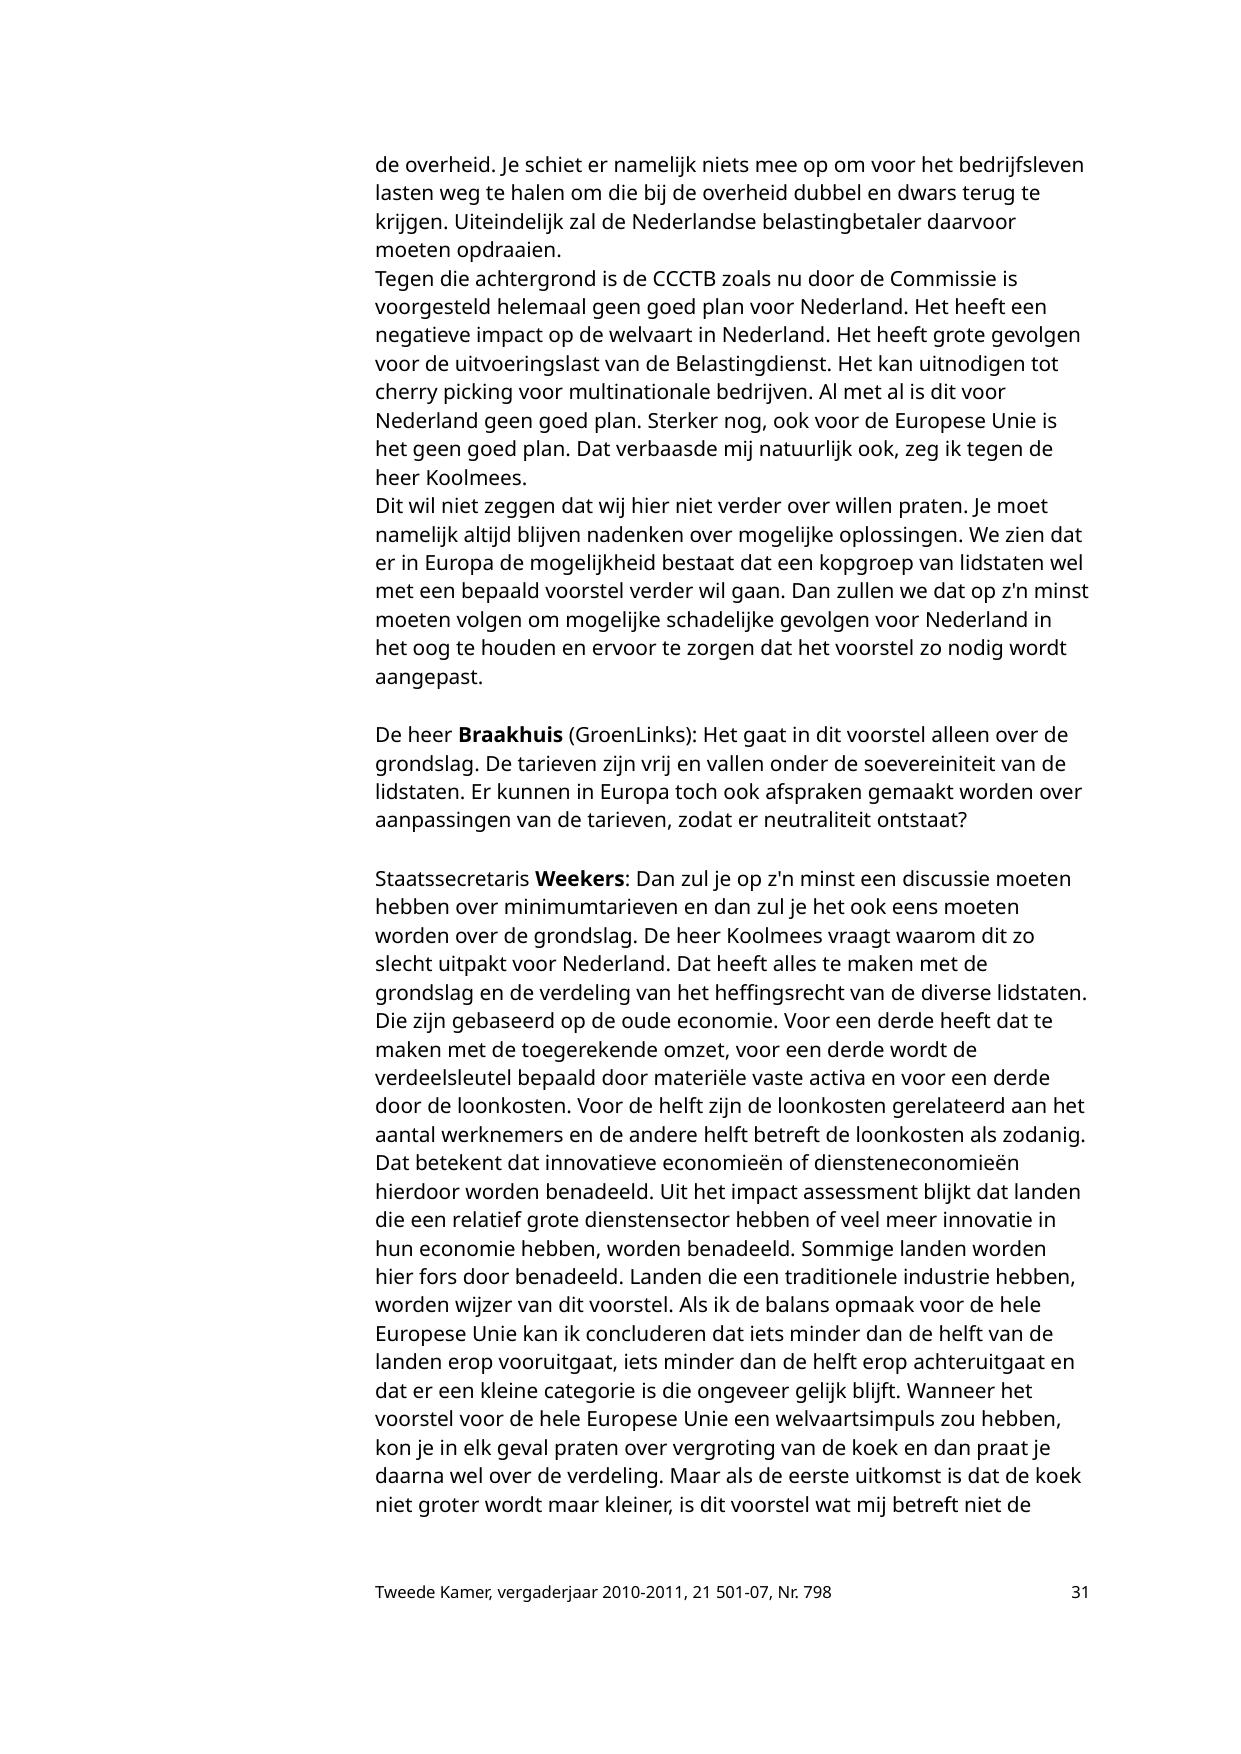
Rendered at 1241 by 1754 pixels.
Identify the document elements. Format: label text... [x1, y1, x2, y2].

text Staatssecretaris Weekers: Dan zul je op z'n minst een discussie moeten hebben over minimumtarieven en dan zul je het ook eens moeten worden over de grondslag. De heer Koolmees vraagt waarom dit zo slecht uitpakt voor Nederland. Dat heeft alles te maken met de grondslag en de verdeling van het heffingsrecht van de diverse lidstaten. Die zijn gebaseerd op de oude economie. Voor een derde heeft dat te maken met de toegerekende omzet, voor een derde wordt de verdeelsleutel bepaald door materiële vaste activa en voor een derde door de loonkosten. Voor de helft zijn de loonkosten gerelateerd aan het aantal werknemers en de andere helft betreft de loonkosten als zodanig. Dat betekent dat innovatieve economieën of diensteneconomieën hierdoor worden benadeeld. Uit het impact assessment blijkt dat landen die een relatief grote dienstensector hebben of veel meer innovatie in hun economie hebben, worden benadeeld. Sommige landen worden hier fors door benadeeld. Landen die een traditionele industrie hebben, worden wijzer van dit voorstel. Als ik de balans opmaak voor de hele Europese Unie kan ik concluderen dat iets minder dan de helft van de landen erop vooruitgaat, iets minder dan de helft erop achteruitgaat en dat er een kleine categorie is die ongeveer gelijk blijft. Wanneer het voorstel voor de hele Europese Unie een welvaartsimpuls zou hebben, kon je in elk geval praten over vergroting van de koek en dan praat je daarna wel over de verdeling. Maar als de eerste uitkomst is dat de koek niet groter wordt maar kleiner, is dit voorstel wat mij betreft niet de [375, 864, 1090, 1518]
text Tegen die achtergrond is de CCCTB zoals nu door de Commissie is voorgesteld helemaal geen goed plan voor Nederland. Het heeft een negatieve impact op de welvaart in Nederland. Het heeft grote gevolgen voor de uitvoeringslast van de Belastingdienst. Het kan uitnodigen tot cherry picking voor multinationale bedrijven. Al met al is dit voor Nederland geen goed plan. Sterker nog, ook voor de Europese Unie is het geen goed plan. Dat verbaasde mij natuurlijk ook, zeg ik tegen de heer Koolmees. [375, 264, 1090, 491]
text De heer Braakhuis (GroenLinks): Het gaat in dit voorstel alleen over de grondslag. De tarieven zijn vrij en vallen onder de soevereiniteit van de lidstaten. Er kunnen in Europa toch ook afspraken gemaakt worden over aanpassingen van de tarieven, zodat er neutraliteit ontstaat? [375, 720, 1090, 834]
text de overheid. Je schiet er namelijk niets mee op om voor het bedrijfsleven lasten weg te halen om die bij de overheid dubbel en dwars terug te krijgen. Uiteindelijk zal de Nederlandse belastingbetaler daarvoor moeten opdraaien. [375, 150, 1090, 264]
text Dit wil niet zeggen dat wij hier niet verder over willen praten. Je moet namelijk altijd blijven nadenken over mogelijke oplossingen. We zien dat er in Europa de mogelijkheid bestaat dat een kopgroep van lidstaten wel met een bepaald voorstel verder wil gaan. Dan zullen we dat op z'n minst moeten volgen om mogelijke schadelijke gevolgen voor Nederland in het oog te houden en ervoor te zorgen dat het voorstel zo nodig wordt aangepast. [375, 491, 1090, 690]
